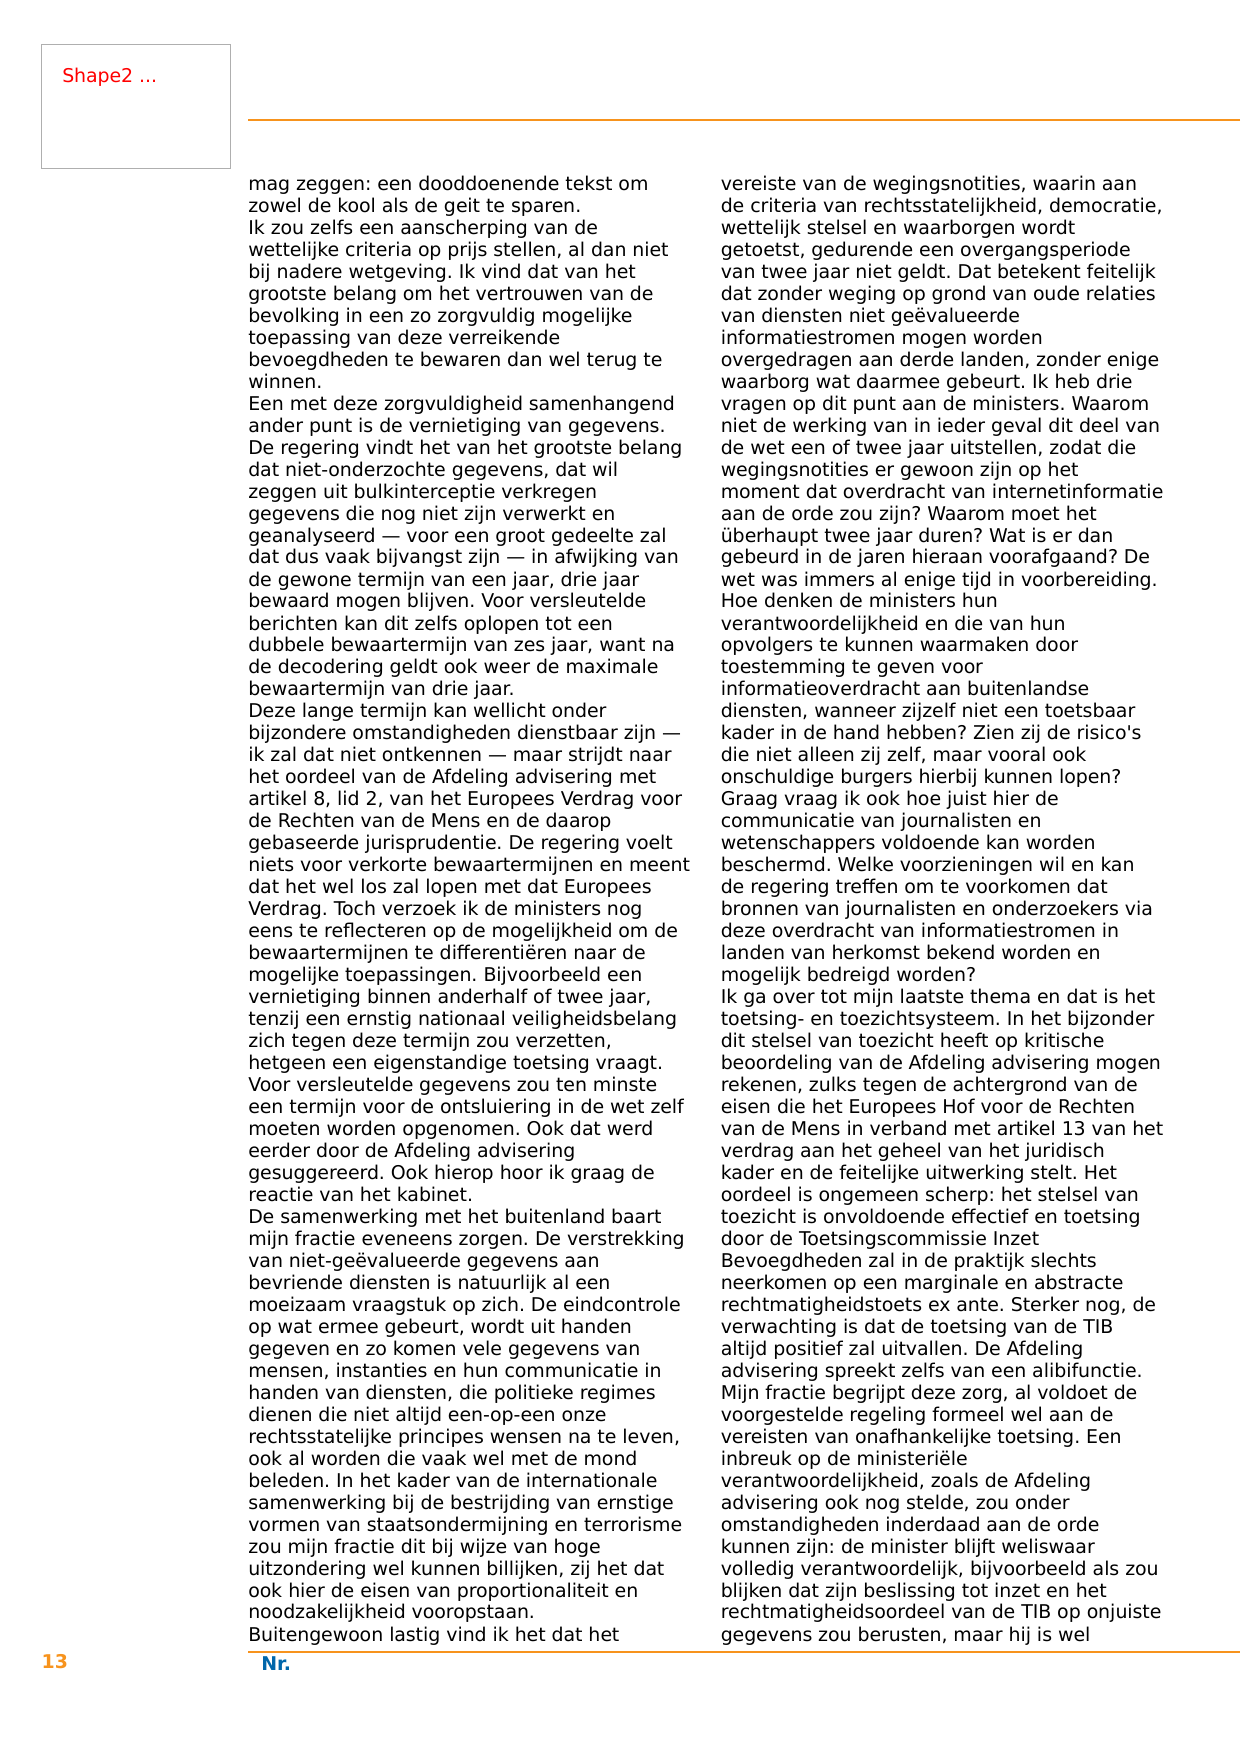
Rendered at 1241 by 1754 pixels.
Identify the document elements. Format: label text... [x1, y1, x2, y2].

text Ik zou zelfs een aanscherping van de wettelijke criteria op prijs stellen, al dan niet bij nadere wetgeving. Ik vind dat van het grootste belang om het vertrouwen van de bevolking in een zo zorgvuldig mogelijke toepassing van deze verreikende bevoegdheden te bewaren dan wel terug te winnen. [248, 217, 691, 393]
text mag zeggen: een dooddoenende tekst om zowel de kool als de geit te sparen. [248, 173, 691, 217]
text Buitengewoon lastig vind ik het dat het [248, 1623, 691, 1645]
text Ik ga over tot mijn laatste thema en dat is het toetsing- en toezichtsysteem. In het bijzonder dit stelsel van toezicht heeft op kritische beoordeling van de Afdeling advisering mogen rekenen, zulks tegen de achtergrond van de eisen die het Europees Hof voor de Rechten van de Mens in verband met artikel 13 van het verdrag aan het geheel van het juridisch kader en de feitelijke uitwerking stelt. Het oordeel is ongemeen scherp: het stelsel van toezicht is onvoldoende effectief en toetsing door de Toetsingscommissie Inzet Bevoegdheden zal in de praktijk slechts neerkomen op een marginale en abstracte rechtmatigheidstoets ex ante. Sterker nog, de verwachting is dat de toetsing van de TIB altijd positief zal uitvallen. De Afdeling advisering spreekt zelfs van een alibifunctie. [721, 986, 1163, 1382]
text Deze lange termijn kan wellicht onder bijzondere omstandigheden dienstbaar zijn — ik zal dat niet ontkennen — maar strijdt naar het oordeel van de Afdeling advisering met artikel 8, lid 2, van het Europees Verdrag voor de Rechten van de Mens en de daarop gebaseerde jurisprudentie. De regering voelt niets voor verkorte bewaartermijnen en meent dat het wel los zal lopen met dat Europees Verdrag. Toch verzoek ik de ministers nog eens te reflecteren op de mogelijkheid om de bewaartermijnen te differentiëren naar de mogelijke toepassingen. Bijvoorbeeld een vernietiging binnen anderhalf of twee jaar, tenzij een ernstig nationaal veiligheidsbelang zich tegen deze termijn zou verzetten, hetgeen een eigenstandige toetsing vraagt. Voor versleutelde gegevens zou ten minste een termijn voor de ontsluiering in de wet zelf moeten worden opgenomen. Ook dat werd eerder door de Afdeling advisering gesuggereerd. Ook hierop hoor ik graag de reactie van het kabinet. [248, 700, 691, 1206]
text Mijn fractie begrijpt deze zorg, al voldoet de voorgestelde regeling formeel wel aan de vereisten van onafhankelijke toetsing. Een inbreuk op de ministeriële verantwoordelijkheid, zoals de Afdeling advisering ook nog stelde, zou onder omstandigheden inderdaad aan de orde kunnen zijn: de minister blijft weliswaar volledig verantwoordelijk, bijvoorbeeld als zou blijken dat zijn beslissing tot inzet en het rechtmatigheidsoordeel van de TIB op onjuiste gegevens zou berusten, maar hij is wel [721, 1382, 1163, 1645]
text Een met deze zorgvuldigheid samenhangend ander punt is de vernietiging van gegevens. De regering vindt het van het grootste belang dat niet-onderzochte gegevens, dat wil zeggen uit bulkinterceptie verkregen gegevens die nog niet zijn verwerkt en geanalyseerd — voor een groot gedeelte zal dat dus vaak bijvangst zijn — in afwijking van de gewone termijn van een jaar, drie jaar bewaard mogen blijven. Voor versleutelde berichten kan dit zelfs oplopen tot een dubbele bewaartermijn van zes jaar, want na de decodering geldt ook weer de maximale bewaartermijn van drie jaar. [248, 393, 691, 700]
text De samenwerking met het buitenland baart mijn fractie eveneens zorgen. De verstrekking van niet-geëvalueerde gegevens aan bevriende diensten is natuurlijk al een moeizaam vraagstuk op zich. De eindcontrole op wat ermee gebeurt, wordt uit handen gegeven en zo komen vele gegevens van mensen, instanties en hun communicatie in handen van diensten, die politieke regimes dienen die niet altijd een-op-een onze rechtsstatelijke principes wensen na te leven, ook al worden die vaak wel met de mond beleden. In het kader van de internationale samenwerking bij de bestrijding van ernstige vormen van staatsondermijning en terrorisme zou mijn fractie dit bij wijze van hoge uitzondering wel kunnen billijken, zij het dat ook hier de eisen van proportionaliteit en noodzakelijkheid vooropstaan. [248, 1206, 691, 1623]
text vereiste van de wegingsnotities, waarin aan de criteria van rechtsstatelijkheid, democratie, wettelijk stelsel en waarborgen wordt getoetst, gedurende een overgangsperiode van twee jaar niet geldt. Dat betekent feitelijk dat zonder weging op grond van oude relaties van diensten niet geëvalueerde informatiestromen mogen worden overgedragen aan derde landen, zonder enige waarborg wat daarmee gebeurt. Ik heb drie vragen op dit punt aan de ministers. Waarom niet de werking van in ieder geval dit deel van de wet een of twee jaar uitstellen, zodat die wegingsnotities er gewoon zijn op het moment dat overdracht van internetinformatie aan de orde zou zijn? Waarom moet het überhaupt twee jaar duren? Wat is er dan gebeurd in de jaren hieraan voorafgaand? De wet was immers al enige tijd in voorbereiding. Hoe denken de ministers hun verantwoordelijkheid en die van hun opvolgers te kunnen waarmaken door toestemming te geven voor informatieoverdracht aan buitenlandse diensten, wanneer zijzelf niet een toetsbaar kader in de hand hebben? Zien zij de risico's die niet alleen zij zelf, maar vooral ook onschuldige burgers hierbij kunnen lopen? Graag vraag ik ook hoe juist hier de communicatie van journalisten en wetenschappers voldoende kan worden beschermd. Welke voorzieningen wil en kan de regering treffen om te voorkomen dat bronnen van journalisten en onderzoekers via deze overdracht van informatiestromen in landen van herkomst bekend worden en mogelijk bedreigd worden? [721, 173, 1163, 986]
